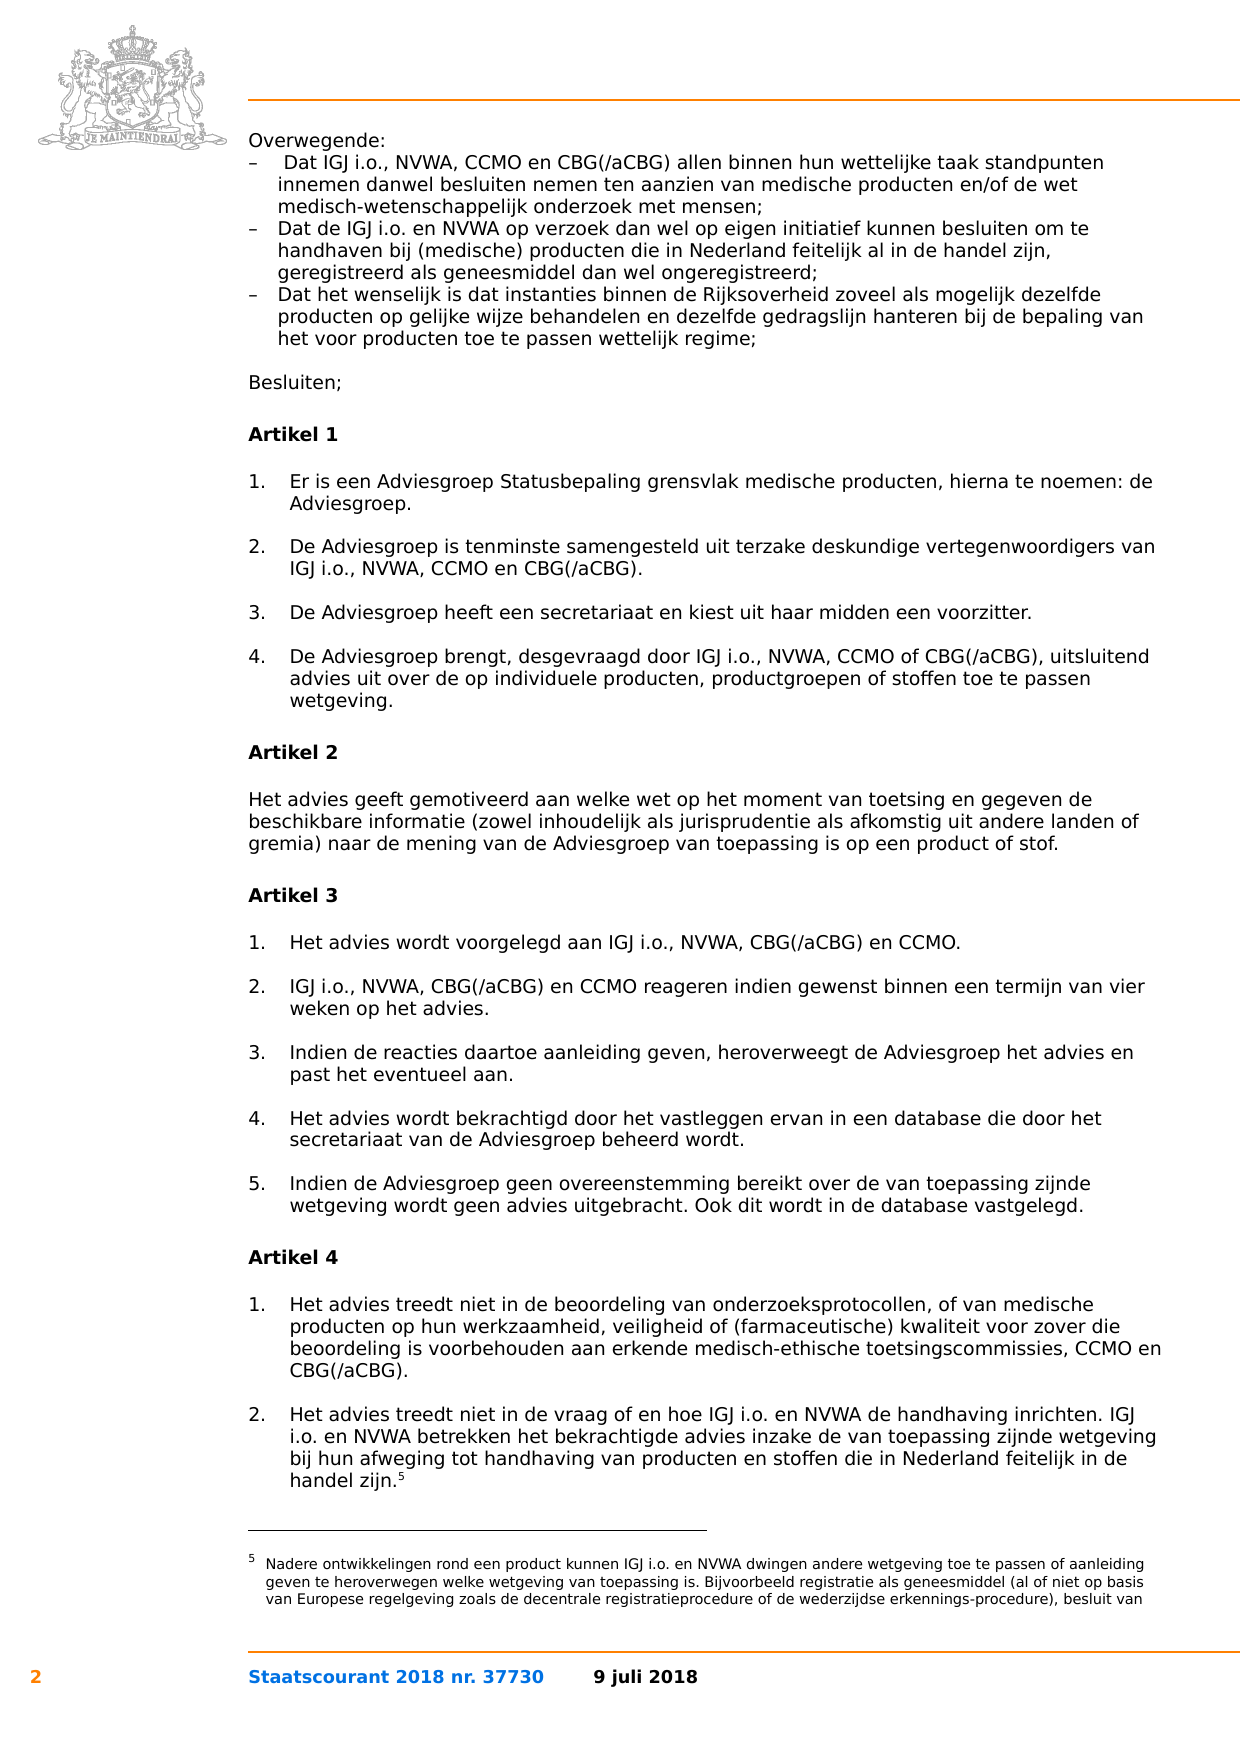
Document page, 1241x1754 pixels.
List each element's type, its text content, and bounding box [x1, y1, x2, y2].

text 2. Het advies treedt niet in de vraag of en hoe IGJ i.o. en NVWA de handhaving inrichten. IGJ i.o. en NVWA betrekken het bekrachtigde advies inzake de van toepassing zijnde wetgeving bij hun afweging tot handhaving van producten en stoffen die in Nederland feitelijk in de handel zijn. [248, 1404, 1163, 1492]
subtitle Artikel 1 [248, 423, 1163, 446]
subtitle Artikel 3 [248, 885, 1163, 907]
text – Dat de IGJ i.o. en NVWA op verzoek dan wel op eigen initiatief kunnen besluiten om te handhaven bij (medische) producten die in Nederland feitelijk al in de handel zijn, geregistreerd als geneesmiddel dan wel ongeregistreerd; [248, 218, 1163, 284]
subtitle Artikel 4 [248, 1247, 1163, 1269]
text – Dat IGJ i.o., NVWA, CCMO en CBG(/aCBG) allen binnen hun wettelijke taak standpunten innemen danwel besluiten nemen ten aanzien van medische producten en/of de wet medisch-wetenschappelijk onderzoek met mensen; [248, 152, 1163, 218]
text 1. Er is een Adviesgroep Statusbepaling grensvlak medische producten, hierna te noemen: de Adviesgroep. [248, 471, 1163, 514]
text 1. Het advies treedt niet in de beoordeling van onderzoeksprotocollen, of van medische producten op hun werkzaamheid, veiligheid of (farmaceutische) kwaliteit voor zover die beoordeling is voorbehouden aan erkende medisch-ethische toetsingscommissies, CCMO en CBG(/aCBG). [248, 1294, 1163, 1382]
text Het advies geeft gemotiveerd aan welke wet op het moment van toetsing en gegeven de beschikbare informatie (zowel inhoudelijk als jurisprudentie als afkomstig uit andere landen of gremia) naar de mening van de Adviesgroep van toepassing is op een product of stof. [248, 789, 1163, 855]
text 2. IGJ i.o., NVWA, CBG(/aCBG) en CCMO reageren indien gewenst binnen een termijn van vier weken op het advies. [248, 976, 1163, 1020]
text 1. Het advies wordt voorgelegd aan IGJ i.o., NVWA, CBG(/aCBG) en CCMO. [248, 932, 1163, 954]
text 3. Indien de reacties daartoe aanleiding geven, heroverweegt de Adviesgroep het advies en past het eventueel aan. [248, 1042, 1163, 1086]
picture [38, 25, 227, 150]
text 4. Het advies wordt bekrachtigd door het vastleggen ervan in een database die door het secretariaat van de Adviesgroep beheerd wordt. [248, 1107, 1163, 1151]
text Besluiten; [248, 372, 1163, 393]
text 4. De Adviesgroep brengt, desgevraagd door IGJ i.o., NVWA, CCMO of CBG(/aCBG), uitsluitend advies uit over de op individuele producten, productgroepen of stoffen toe te passen wetgeving. [248, 646, 1163, 712]
text 3. De Adviesgroep heeft een secretariaat en kiest uit haar midden een voorzitter. [248, 602, 1163, 624]
text Nadere ontwikkelingen rond een product kunnen IGJ i.o. en NVWA dwingen andere wetgeving toe te passen of aanleiding geven te heroverwegen welke wetgeving van toepassing is. Bijvoorbeeld registratie als geneesmiddel (al of niet op basis van Europese regelgeving zoals de decentrale registratieprocedure of de wederzijdse erkennings-procedure), besluit van [248, 1552, 1163, 1608]
text 5. Indien de Adviesgroep geen overeenstemming bereikt over de van toepassing zijnde wetgeving wordt geen advies uitgebracht. Ook dit wordt in de database vastgelegd. [248, 1173, 1163, 1217]
text Overwegende: [248, 130, 1163, 152]
text – Dat het wenselijk is dat instanties binnen de Rijksoverheid zoveel als mogelijk dezelfde producten op gelijke wijze behandelen en dezelfde gedragslijn hanteren bij de bepaling van het voor producten toe te passen wettelijk regime; [248, 284, 1163, 350]
text 2. De Adviesgroep is tenminste samengesteld uit terzake deskundige vertegenwoordigers van IGJ i.o., NVWA, CCMO en CBG(/aCBG). [248, 536, 1163, 580]
subtitle Artikel 2 [248, 742, 1163, 764]
